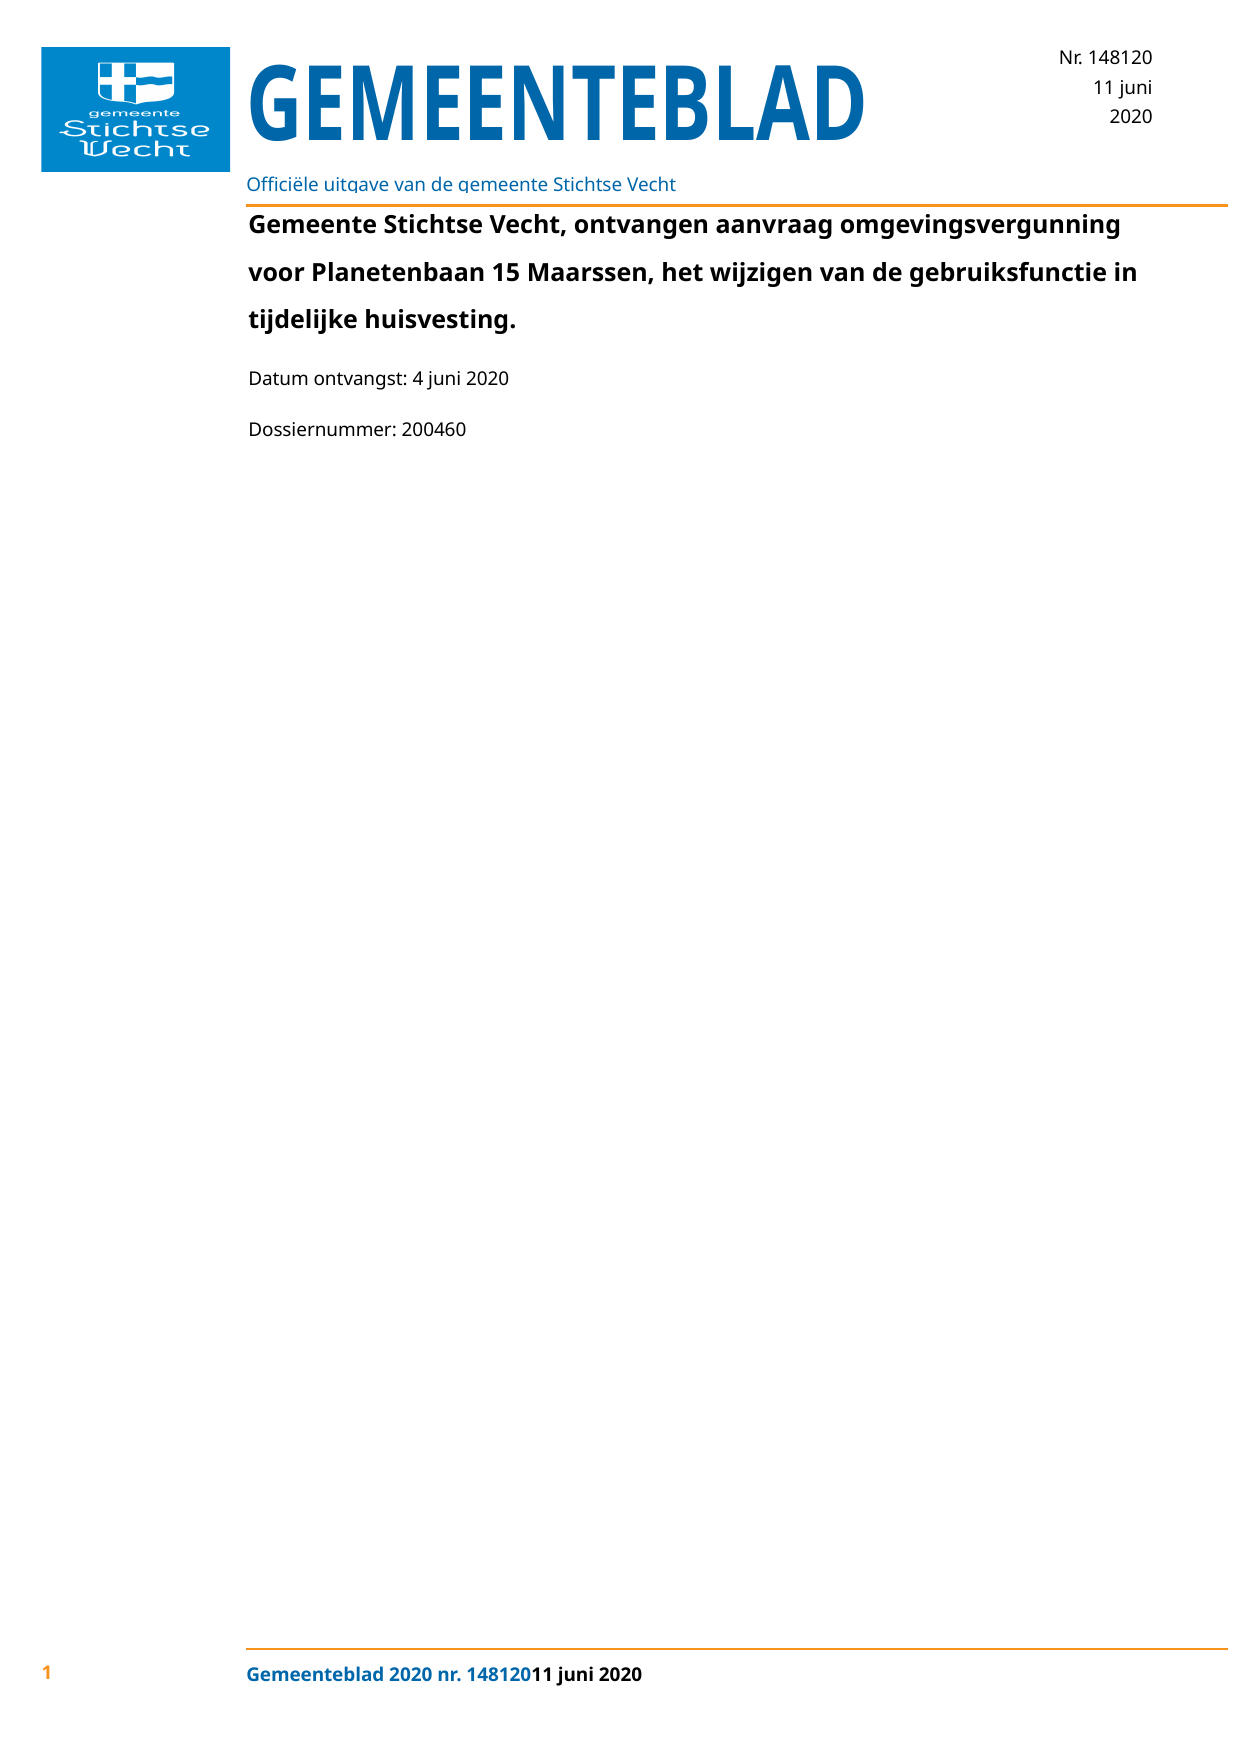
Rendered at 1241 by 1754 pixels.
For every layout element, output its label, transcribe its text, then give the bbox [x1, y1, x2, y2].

picture [99, 63, 135, 101]
text Dossiernummer: 200460 [248, 416, 1152, 442]
text Gemeente Stichtse Vecht, ontvangen aanvraag omgevingsvergunning voor Planetenbaan 15 Maarssen, het wijzigen van de gebruiksfunctie in tijdelijke huisvesting. [248, 207, 1152, 336]
text Datum ontvangst: 4 juni 2020 [248, 366, 1152, 391]
picture [137, 63, 174, 103]
